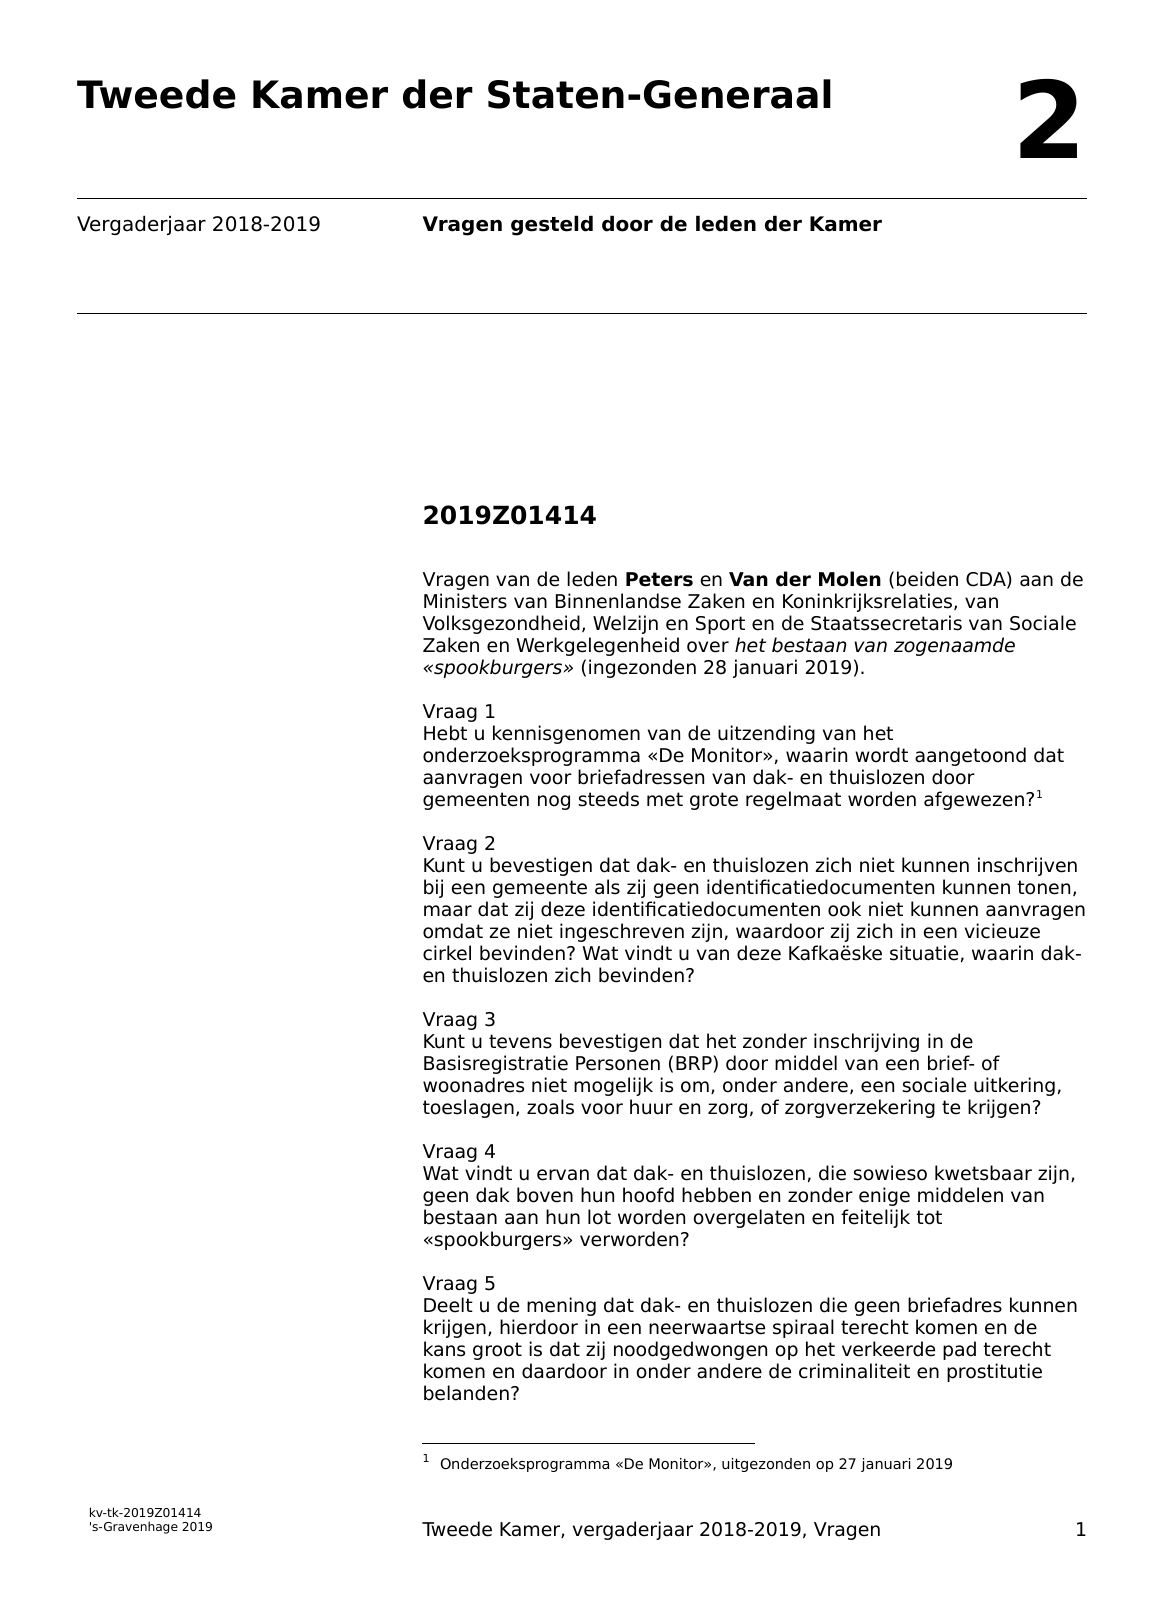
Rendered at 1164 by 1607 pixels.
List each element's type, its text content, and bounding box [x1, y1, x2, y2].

text Wat vindt u ervan dat dak- en thuislozen, die sowieso kwetsbaar zijn, geen dak boven hun hoofd hebben en zonder enige middelen van bestaan aan hun lot worden overgelaten en feitelijk tot «spookburgers» verworden? [422, 1163, 1087, 1251]
text Kunt u tevens bevestigen dat het zonder inschrijving in de Basisregistratie Personen (BRP) door middel van een brief- of woonadres niet mogelijk is om, onder andere, een sociale uitkering, toeslagen, zoals voor huur en zorg, of zorgverzekering te krijgen? [422, 1031, 1087, 1119]
text Vraag 3 [422, 1009, 1087, 1031]
text kv-tk-2019Z01414 [88, 1506, 323, 1520]
text 's-Gravenhage 2019 [88, 1520, 323, 1534]
text Vraag 4 [422, 1141, 1087, 1163]
text Deelt u de mening dat dak- en thuislozen die geen briefadres kunnen krijgen, hierdoor in een neerwaartse spiraal terecht komen en de kans groot is dat zij noodgedwongen op het verkeerde pad terecht komen en daardoor in onder andere de criminaliteit en prostitutie belanden? [422, 1295, 1087, 1405]
table_cell Vergaderjaar 2018-2019 [77, 199, 422, 313]
table_header Tweede Kamer der Staten-Generaal [77, 59, 886, 198]
table_cell Vragen gesteld door de leden der Kamer [422, 199, 1087, 313]
text Onderzoeksprogramma «De Monitor», uitgezonden op 27 januari 2019 [422, 1452, 1087, 1474]
text Kunt u bevestigen dat dak- en thuislozen zich niet kunnen inschrijven bij een gemeente als zij geen identificatiedocumenten kunnen tonen, maar dat zij deze identificatiedocumenten ook niet kunnen aanvragen omdat ze niet ingeschreven zijn, waardoor zij zich in een vicieuze cirkel bevinden? Wat vindt u van deze Kafkaëske situatie, waarin dak- en thuislozen zich bevinden? [422, 855, 1087, 987]
text Vragen van de leden Peters en Van der Molen (beiden CDA) aan de Ministers van Binnenlandse Zaken en Koninkrijksrelaties, van Volksgezondheid, Welzijn en Sport en de Staatssecretaris van Sociale Zaken en Werkgelegenheid over het bestaan van zogenaamde «spookburgers» (ingezonden 28 januari 2019). [422, 569, 1087, 679]
table_header 2 [886, 59, 1087, 198]
text Vraag 2 [422, 833, 1087, 855]
text 2019Z01414 [422, 501, 1087, 531]
text Vraag 5 [422, 1273, 1087, 1295]
text Vraag 1 [422, 701, 1087, 723]
text Hebt u kennisgenomen van de uitzending van het onderzoeksprogramma «De Monitor», waarin wordt aangetoond dat aanvragen voor briefadressen van dak- en thuislozen door gemeenten nog steeds met grote regelmaat worden afgewezen? [422, 723, 1087, 811]
